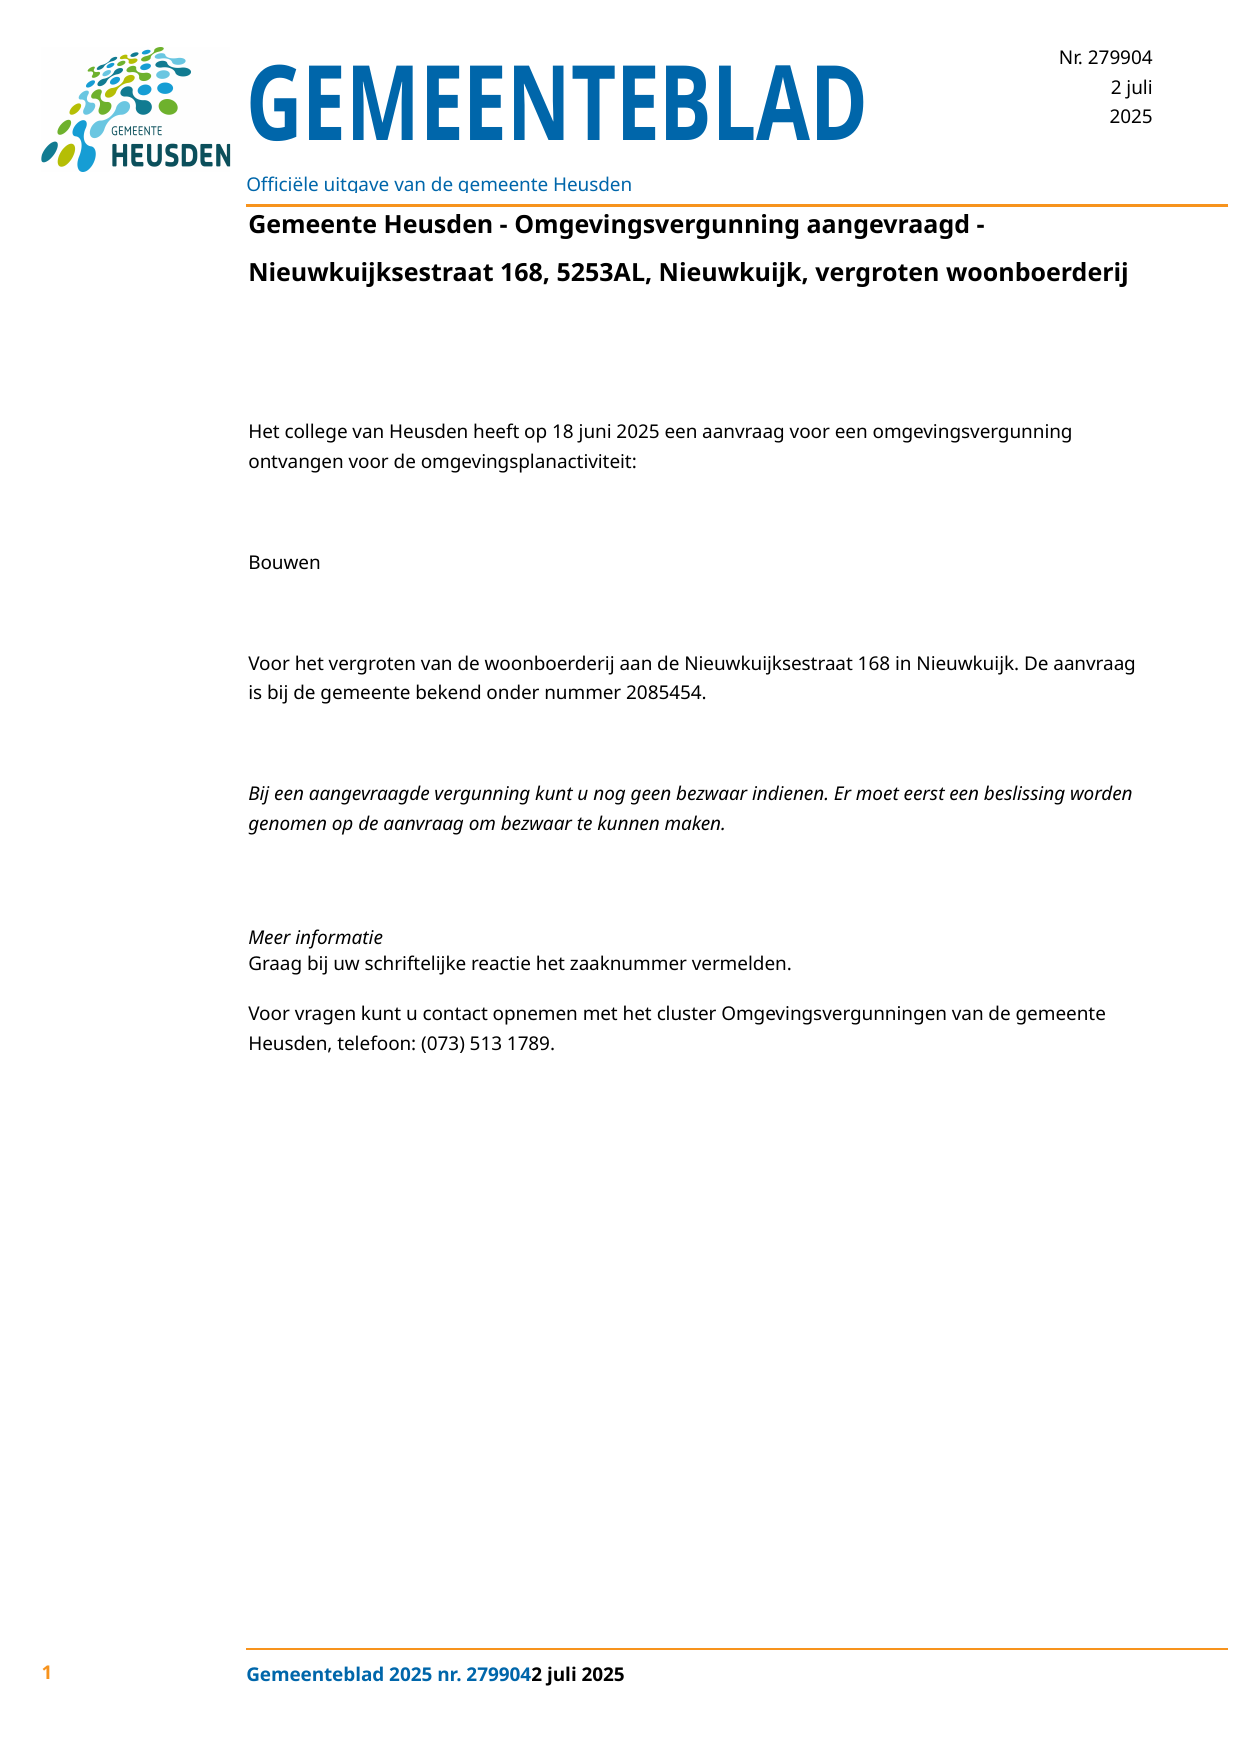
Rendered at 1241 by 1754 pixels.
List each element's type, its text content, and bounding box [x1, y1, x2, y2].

text Voor het vergroten van de woonboerderij aan de Nieuwkuijksestraat 168 in Nieuwkuijk. De aanvraag is bij de gemeente bekend onder nummer 2085454. [248, 650, 1152, 705]
text Gemeente Heusden - Omgevingsvergunning aangevraagd - Nieuwkuijksestraat 168, 5253AL, Nieuwkuijk, vergroten woonboerderij [248, 207, 1152, 288]
text Meer informatie [248, 924, 1152, 950]
text Graag bij uw schriftelijke reactie het zaaknummer vermelden. [248, 950, 1152, 976]
text Bouwen [248, 549, 1152, 575]
text Het college van Heusden heeft op 18 juni 2025 een aanvraag voor een omgevingsvergunning ontvangen voor de omgevingsplanactiviteit: [248, 419, 1152, 474]
picture [41, 47, 231, 172]
text Bij een aangevraagde vergunning kunt u nog geen bezwaar indienen. Er moet eerst een beslissing worden genomen op de aanvraag om bezwaar te kunnen maken. [248, 780, 1152, 836]
text Voor vragen kunt u contact opnemen met het cluster Omgevingsvergunningen van de gemeente Heusden, telefoon: (073) 513 1789. [248, 1001, 1152, 1056]
